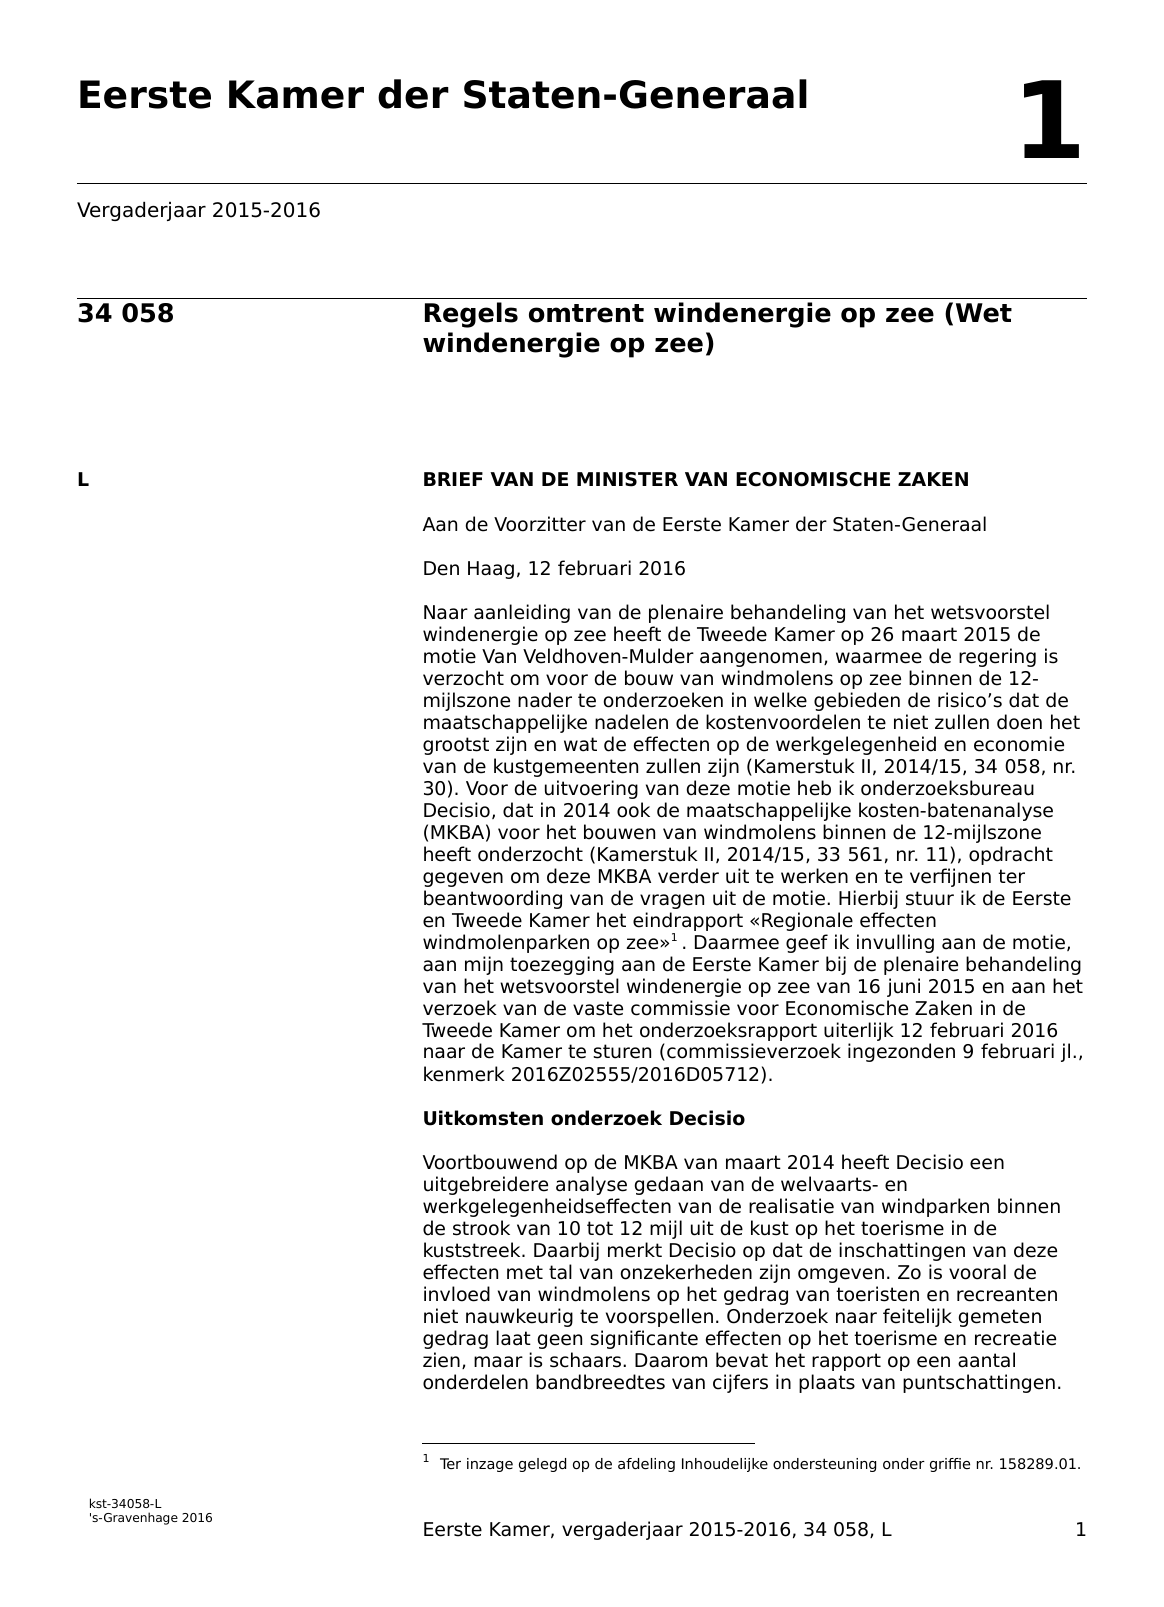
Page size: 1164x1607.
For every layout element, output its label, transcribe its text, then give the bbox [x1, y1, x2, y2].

subtitle L BRIEF VAN DE MINISTER VAN ECONOMISCHE ZAKEN [77, 469, 1087, 491]
text Ter inzage gelegd op de afdeling Inhoudelijke ondersteuning onder griffie nr. 158289.01. [422, 1452, 1087, 1474]
table_cell Vergaderjaar 2015-2016 [77, 184, 1087, 298]
table_header 1 [886, 59, 1087, 183]
table_header Eerste Kamer der Staten-Generaal [77, 59, 886, 183]
text 's-Gravenhage 2016 [88, 1511, 323, 1525]
subtitle Uitkomsten onderzoek Decisio [422, 1108, 1087, 1129]
text Aan de Voorzitter van de Eerste Kamer der Staten-Generaal [422, 513, 1087, 536]
subtitle 34 058 Regels omtrent windenergie op zee (Wet windenergie op zee) [77, 299, 1087, 358]
text Voortbouwend op de MKBA van maart 2014 heeft Decisio een uitgebreidere analyse gedaan van de welvaarts- en werkgelegenheidseffecten van de realisatie van windparken binnen de strook van 10 tot 12 mijl uit de kust op het toerisme in de kuststreek. Daarbij merkt Decisio op dat de inschattingen van deze effecten met tal van onzekerheden zijn omgeven. Zo is vooral de invloed van windmolens op het gedrag van toeristen en recreanten niet nauwkeurig te voorspellen. Onderzoek naar feitelijk gemeten gedrag laat geen significante effecten op het toerisme en recreatie zien, maar is schaars. Daarom bevat het rapport op een aantal onderdelen bandbreedtes van cijfers in plaats van puntschattingen. [422, 1152, 1087, 1393]
text kst-34058-L [88, 1497, 323, 1511]
text Naar aanleiding van de plenaire behandeling van het wetsvoorstel windenergie op zee heeft de Tweede Kamer op 26 maart 2015 de motie Van Veldhoven-Mulder aangenomen, waarmee de regering is verzocht om voor de bouw van windmolens op zee binnen de 12-mijlszone nader te onderzoeken in welke gebieden de risico’s dat de maatschappelijke nadelen de kostenvoordelen te niet zullen doen het grootst zijn en wat de effecten op de werkgelegenheid en economie van de kustgemeenten zullen zijn (Kamerstuk II, 2014/15, 34 058, nr. 30). Voor de uitvoering van deze motie heb ik onderzoeksbureau Decisio, dat in 2014 ook de maatschappelijke kosten-batenanalyse (MKBA) voor het bouwen van windmolens binnen de 12-mijlszone heeft onderzocht (Kamerstuk II, 2014/15, 33 561, nr. 11), opdracht gegeven om deze MKBA verder uit te werken en te verfijnen ter beantwoording van de vragen uit de motie. Hierbij stuur ik de Eerste en Tweede Kamer het eindrapport «Regionale effecten windmolenparken op zee». Daarmee geef ik invulling aan de motie, aan mijn toezegging aan de Eerste Kamer bij de plenaire behandeling van het wetsvoorstel windenergie op zee van 16 juni 2015 en aan het verzoek van de vaste commissie voor Economische Zaken in de Tweede Kamer om het onderzoeksrapport uiterlijk 12 februari 2016 naar de Kamer te sturen (commissieverzoek ingezonden 9 februari jl., kenmerk 2016Z02555/2016D05712). [422, 602, 1087, 1085]
text Den Haag, 12 februari 2016 [422, 558, 1087, 580]
